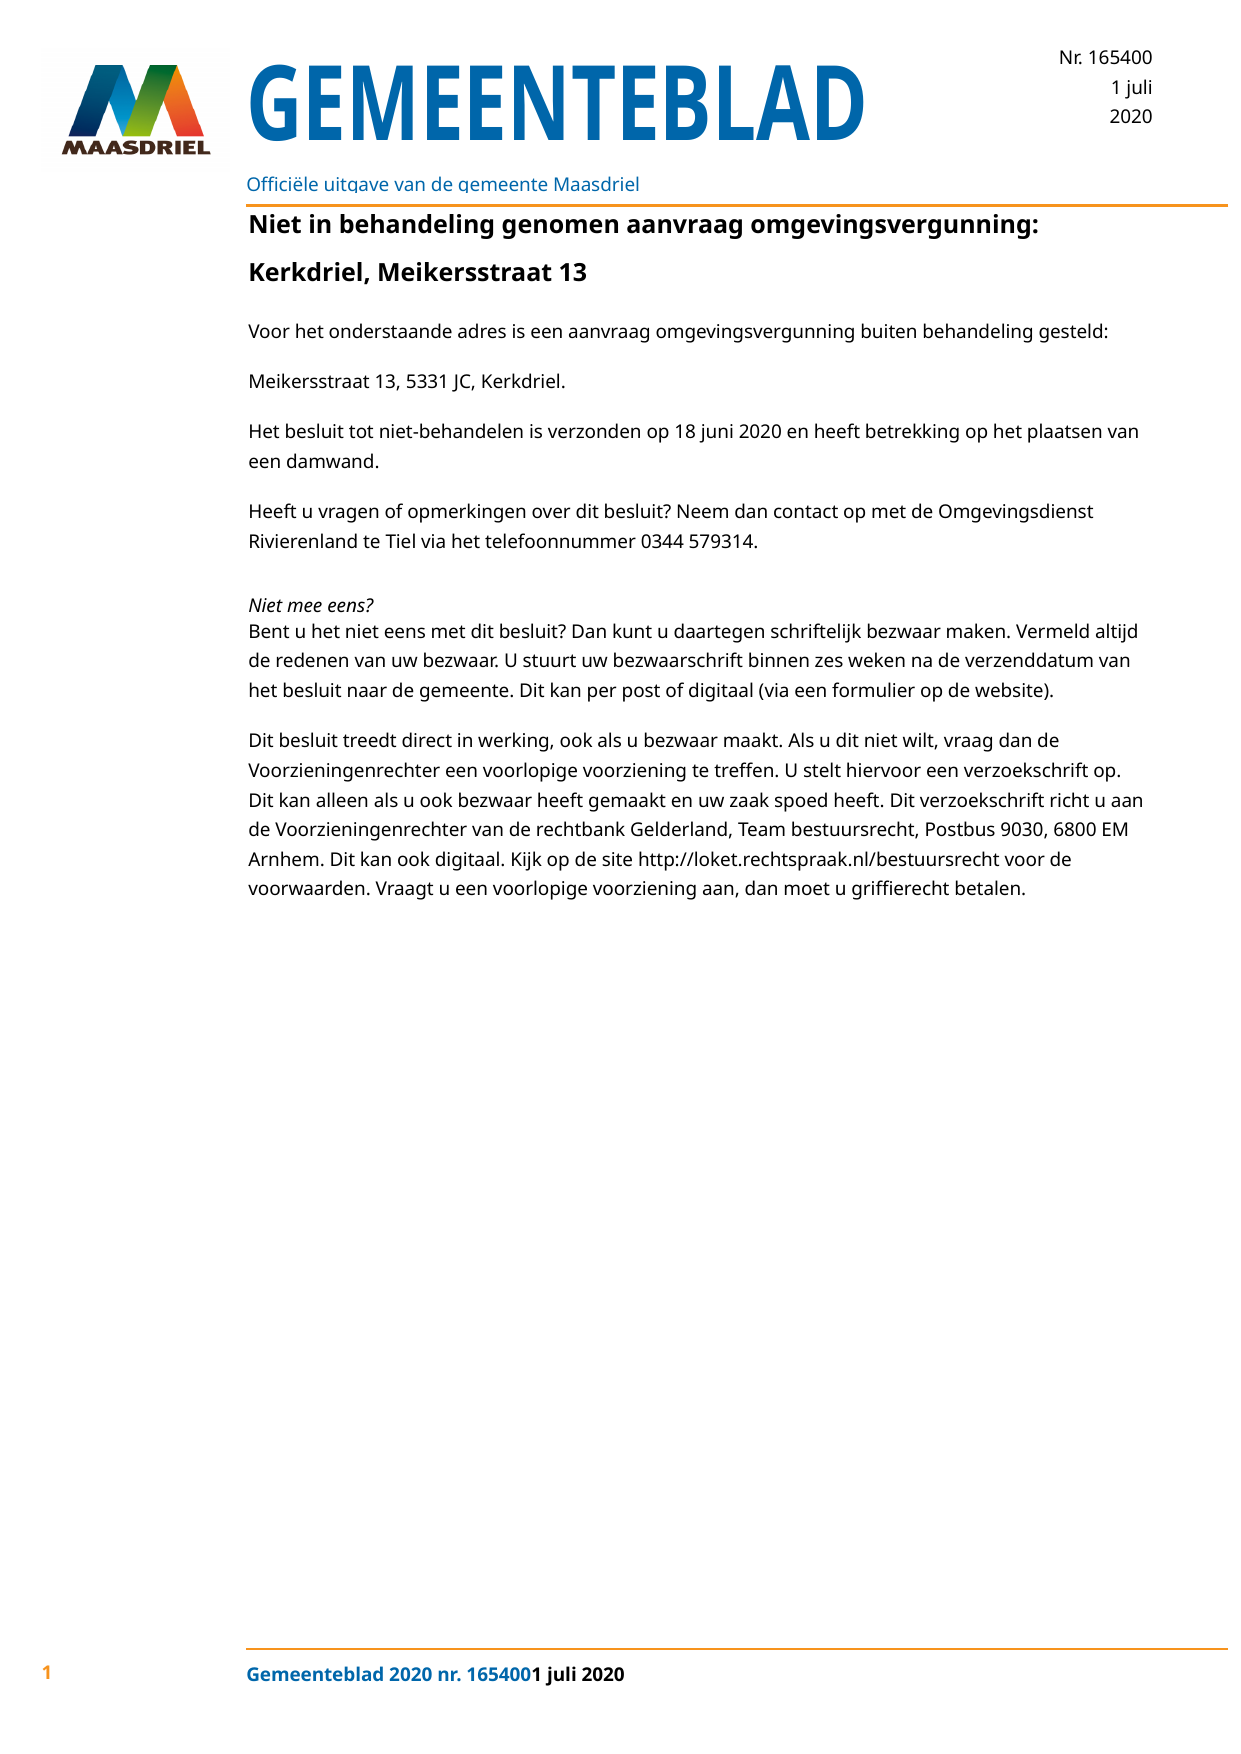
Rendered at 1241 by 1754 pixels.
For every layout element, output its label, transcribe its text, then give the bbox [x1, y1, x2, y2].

text Meikersstraat 13, 5331 JC, Kerkdriel. [248, 368, 1152, 394]
text Heeft u vragen of opmerkingen over dit besluit? Neem dan contact op met de Omgevingsdienst Rivierenland te Tiel via het telefoonnummer 0344 579314. [248, 499, 1152, 554]
text Het besluit tot niet-behandelen is verzonden op 18 juni 2020 en heeft betrekking op het plaatsen van een damwand. [248, 419, 1152, 474]
text Voor het onderstaande adres is een aanvraag omgevingsvergunning buiten behandeling gesteld: [248, 318, 1152, 344]
picture [41, 47, 231, 172]
text Niet mee eens? [248, 592, 1152, 618]
text Bent u het niet eens met dit besluit? Dan kunt u daartegen schriftelijk bezwaar maken. Vermeld altijd de redenen van uw bezwaar. U stuurt uw bezwaarschrift binnen zes weken na de verzenddatum van het besluit naar de gemeente. Dit kan per post of digitaal (via een formulier op de website). [248, 618, 1152, 703]
text Dit besluit treedt direct in werking, ook als u bezwaar maakt. Als u dit niet wilt, vraag dan de Voorzieningenrechter een voorlopige voorziening te treffen. U stelt hiervoor een verzoekschrift op. Dit kan alleen als u ook bezwaar heeft gemaakt en uw zaak spoed heeft. Dit verzoekschrift richt u aan de Voorzieningenrechter van de rechtbank Gelderland, Team bestuursrecht, Postbus 9030, 6800 EM Arnhem. Dit kan ook digitaal. Kijk op de site http://loket.rechtspraak.nl/bestuursrecht voor de voorwaarden. Vraagt u een voorlopige voorziening aan, dan moet u griffierecht betalen. [248, 728, 1152, 901]
text Niet in behandeling genomen aanvraag omgevingsvergunning: Kerkdriel, Meikersstraat 13 [248, 207, 1152, 288]
